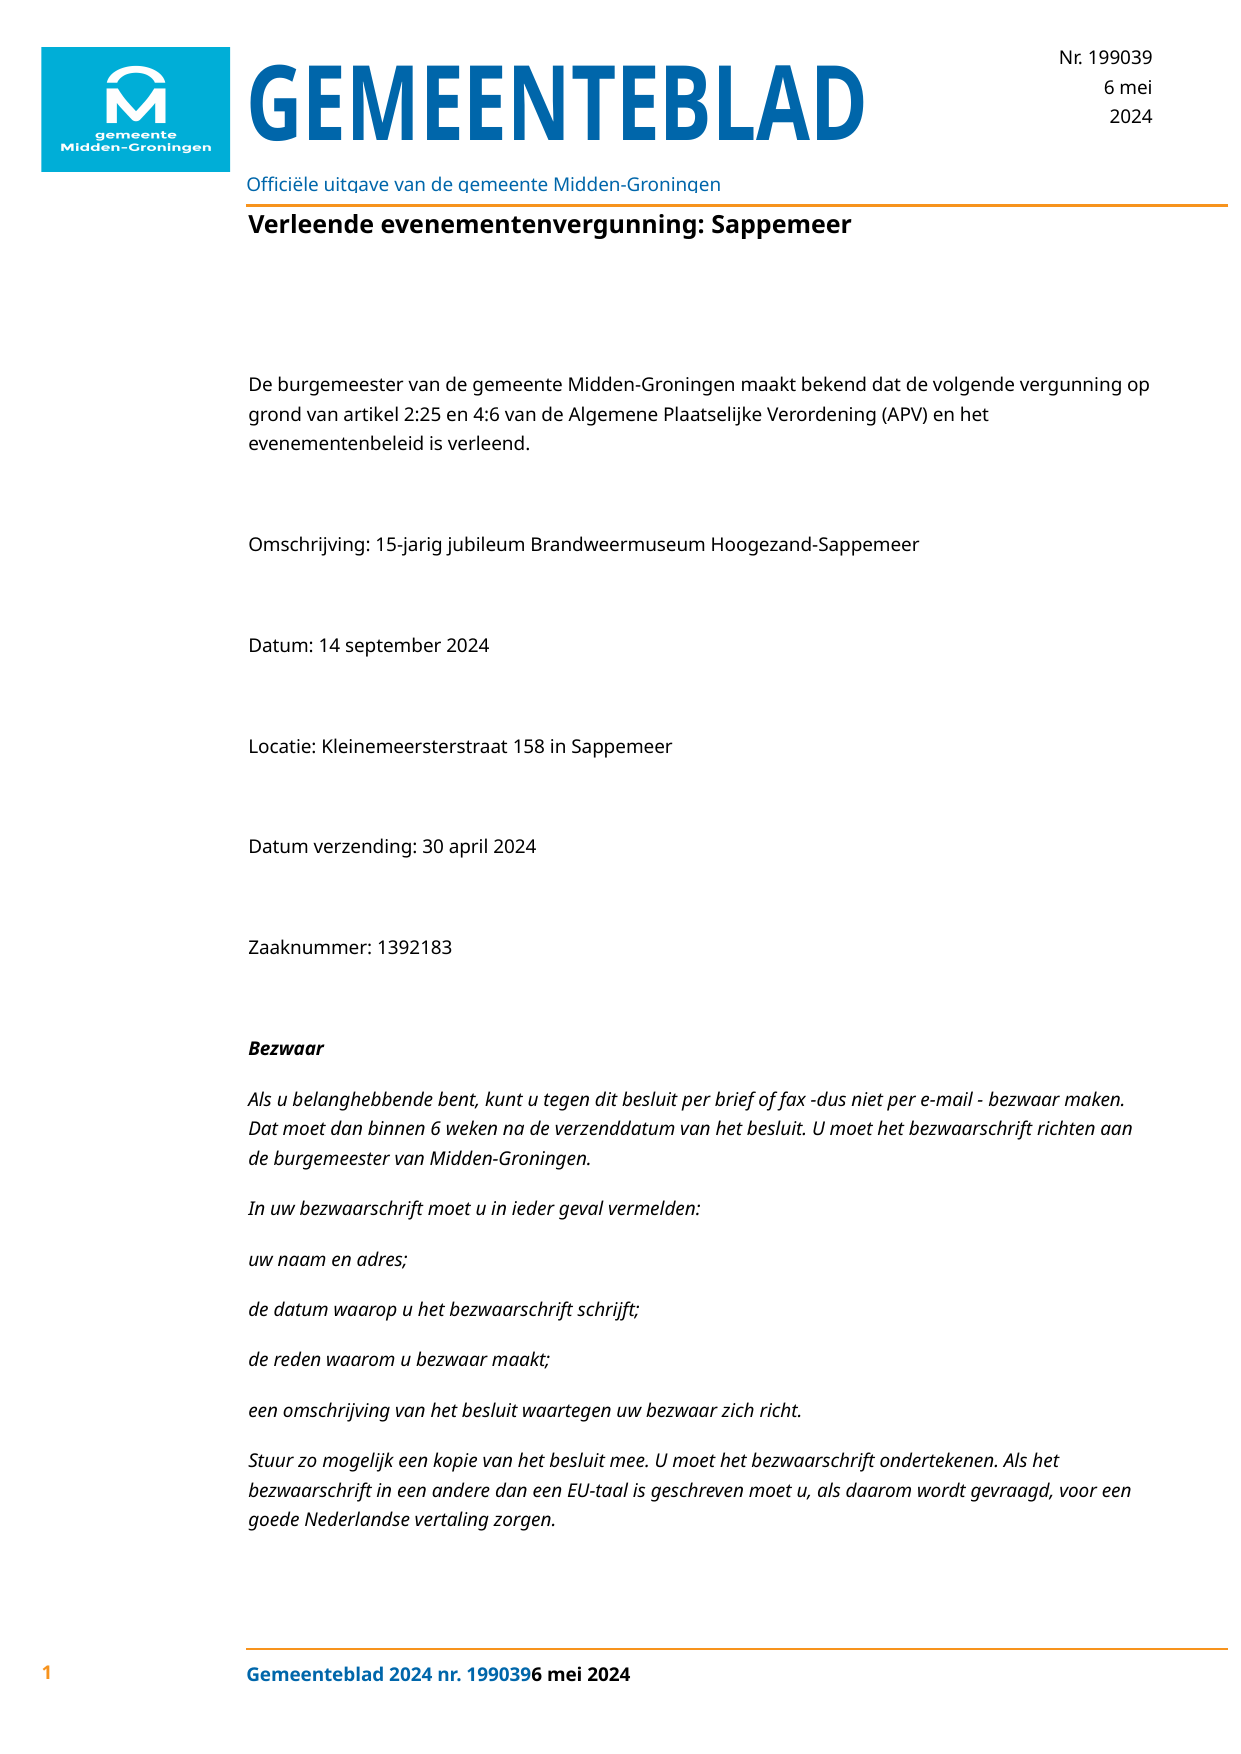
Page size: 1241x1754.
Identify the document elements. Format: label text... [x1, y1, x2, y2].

text Datum verzending: 30 april 2024 [248, 834, 1152, 859]
text Bezwaar [248, 1035, 1152, 1061]
text uw naam en adres; [248, 1246, 1152, 1271]
text De burgemeester van de gemeente Midden-Groningen maakt bekend dat de volgende vergunning op grond van artikel 2:25 en 4:6 van de Algemene Plaatselijke Verordening (APV) en het evenementenbeleid is verleend. [248, 371, 1152, 456]
text Stuur zo mogelijk een kopie van het besluit mee. U moet het bezwaarschrift ondertekenen. Als het bezwaarschrift in een andere dan een EU-taal is geschreven moet u, als daarom wordt gevraagd, voor een goede Nederlandse vertaling zorgen. [248, 1447, 1152, 1532]
text Datum: 14 september 2024 [248, 632, 1152, 658]
picture [108, 66, 164, 82]
text In uw bezwaarschrift moet u in ieder geval vermelden: [248, 1195, 1152, 1221]
text Omschrijving: 15-jarig jubileum Brandweermuseum Hoogezand-Sappemeer [248, 531, 1152, 557]
picture [184, 146, 190, 153]
text een omschrijving van het besluit waartegen uw bezwaar zich richt. [248, 1397, 1152, 1423]
text Zaaknummer: 1392183 [248, 934, 1152, 960]
text de reden waarom u bezwaar maakt; [248, 1347, 1152, 1372]
text de datum waarop u het bezwaarschrift schrijft; [248, 1296, 1152, 1322]
text Verleende evenementenvergunning: Sappemeer [248, 207, 1152, 241]
picture [107, 89, 165, 122]
text Locatie: Kleinemeersterstraat 158 in Sappemeer [248, 733, 1152, 758]
text Als u belanghebbende bent, kunt u tegen dit besluit per brief of fax -dus niet per e-mail - bezwaar maken. Dat moet dan binnen 6 weken na de verzenddatum van het besluit. U moet het bezwaarschrift richten aan de burgemeester van Midden-Groningen. [248, 1086, 1152, 1171]
